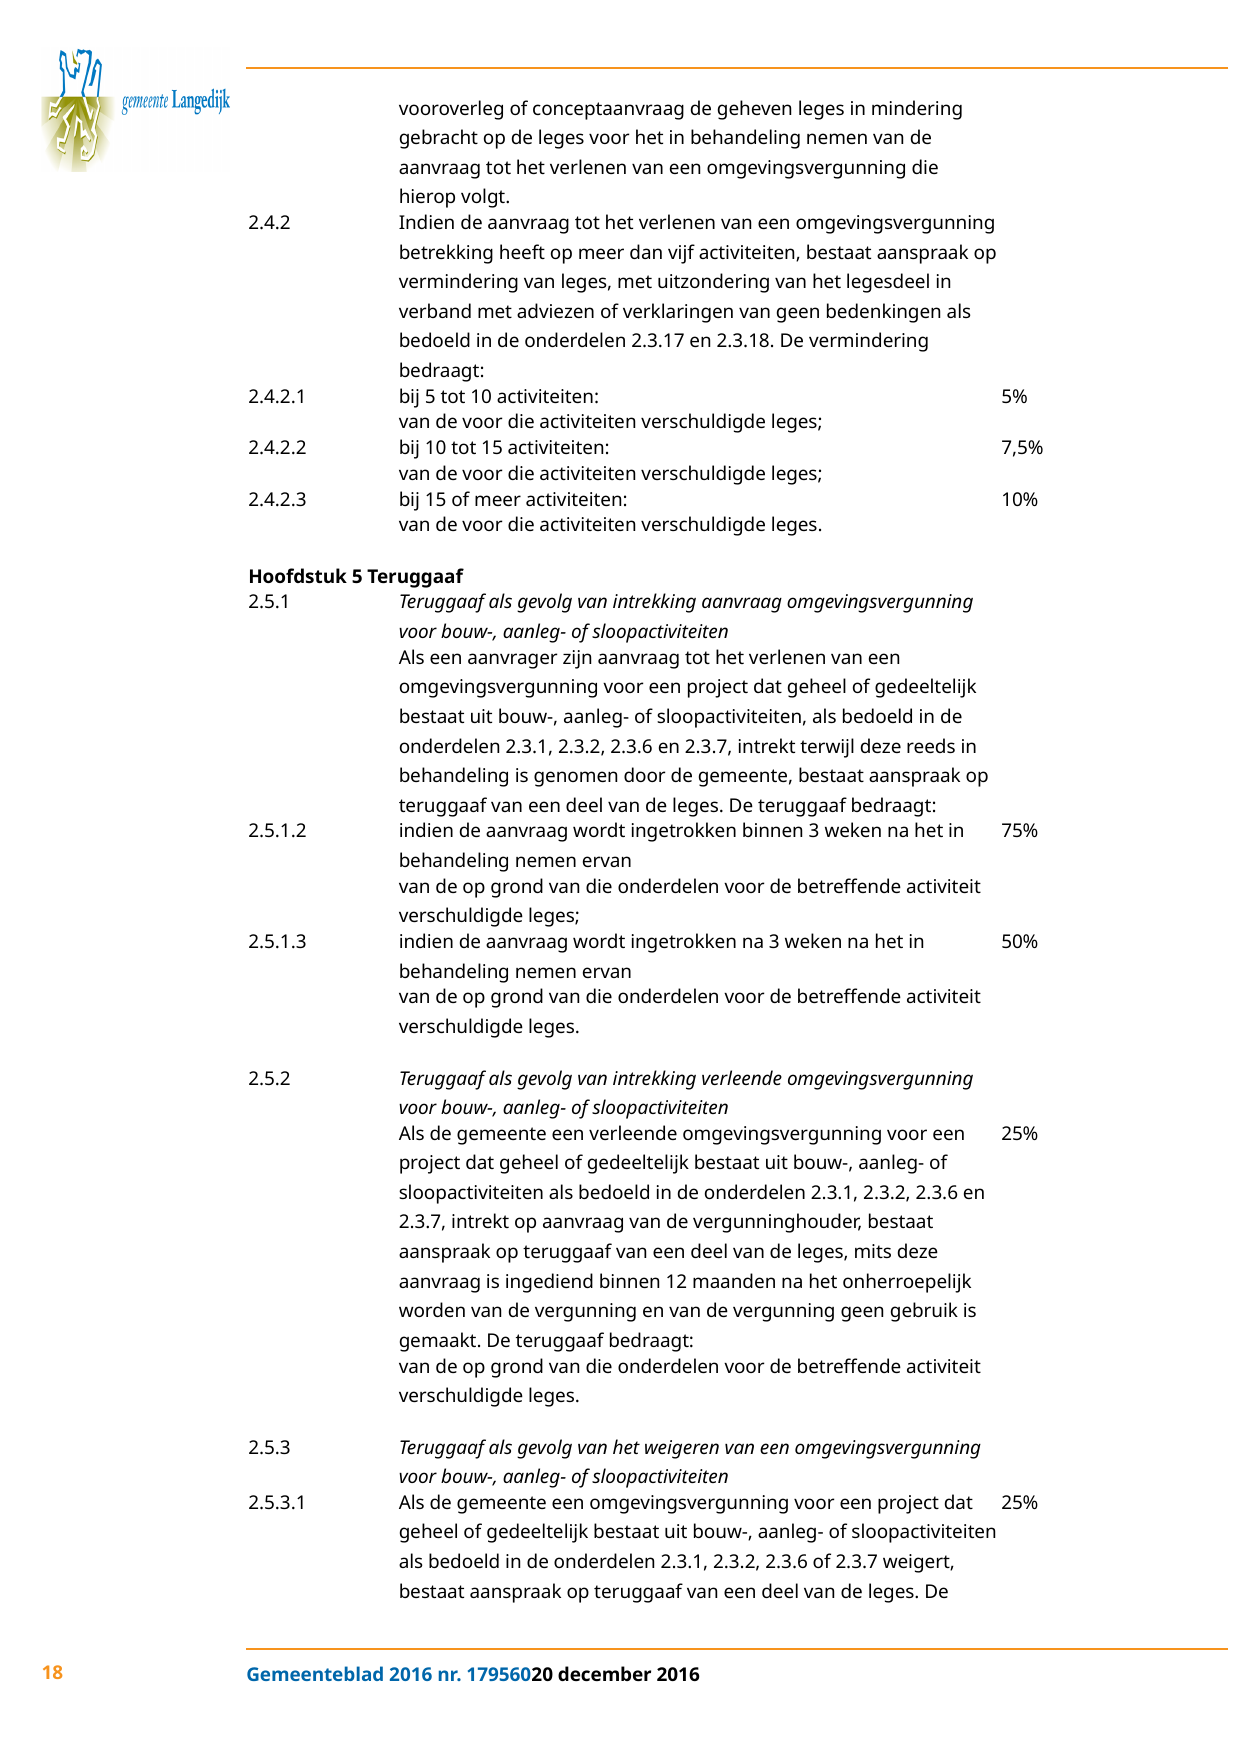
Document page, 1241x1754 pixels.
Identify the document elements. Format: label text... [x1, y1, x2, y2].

table_cell 2.5.2 [248, 1065, 398, 1120]
table_cell [1001, 1353, 1152, 1408]
table_cell 7,5% [1001, 434, 1152, 460]
table_cell [1001, 537, 1152, 563]
table_cell 2.5.1 [248, 589, 398, 644]
table_cell [248, 512, 398, 537]
table_cell van de voor die activiteiten verschuldigde leges; [399, 460, 1001, 486]
table_cell [1001, 873, 1152, 928]
table_cell van de op grond van die onderdelen voor de betreffende activiteit verschuldigde leges; [399, 873, 1001, 928]
table_cell 25% [1001, 1489, 1152, 1604]
table_cell [1001, 209, 1152, 383]
table_cell Hoofdstuk 5 Teruggaaf [248, 563, 1001, 589]
table_cell indien de aanvraag wordt ingetrokken na 3 weken na het in behandeling nemen ervan [399, 928, 1001, 984]
table_cell [248, 1039, 398, 1065]
table_cell 2.5.3 [248, 1434, 398, 1489]
table_cell indien de aanvraag wordt ingetrokken binnen 3 weken na het in behandeling nemen ervan [399, 818, 1001, 873]
table_cell bij 5 tot 10 activiteiten: [399, 383, 1001, 409]
table_cell [1001, 409, 1152, 434]
table_cell [399, 537, 1001, 563]
table_cell [1001, 563, 1152, 589]
table_cell [248, 409, 398, 434]
table_cell bij 10 tot 15 activiteiten: [399, 434, 1001, 460]
table_cell [248, 984, 398, 1039]
table_cell Teruggaaf als gevolg van intrekking aanvraag omgevingsvergunning voor bouw-, aanleg- of sloopactiviteiten [399, 589, 1001, 644]
table_cell 2.4.2.2 [248, 434, 398, 460]
table_cell [248, 95, 398, 209]
table_cell Als de gemeente een verleende omgevingsvergunning voor een project dat geheel of gedeeltelijk bestaat uit bouw-, aanleg- of sloopactiviteiten als bedoeld in de onderdelen 2.3.1, 2.3.2, 2.3.6 en 2.3.7, intrekt op aanvraag van de vergunninghouder, bestaat aanspraak op teruggaaf van een deel van de leges, mits deze aanvraag is ingediend binnen 12 maanden na het onherroepelijk worden van de vergunning en van de vergunning geen gebruik is gemaakt. De teruggaaf bedraagt: [399, 1120, 1001, 1353]
table_cell 2.4.2 [248, 209, 398, 383]
table_cell [248, 873, 398, 928]
table_cell [1001, 95, 1152, 209]
table_cell Als een aanvrager zijn aanvraag tot het verlenen van een omgevingsvergunning voor een project dat geheel of gedeeltelijk bestaat uit bouw-, aanleg- of sloopactiviteiten, als bedoeld in de onderdelen 2.3.1, 2.3.2, 2.3.6 en 2.3.7, intrekt terwijl deze reeds in behandeling is genomen door de gemeente, bestaat aanspraak op teruggaaf van een deel van de leges. De teruggaaf bedraagt: [399, 644, 1001, 818]
table_cell [399, 1039, 1001, 1065]
table_cell [1001, 644, 1152, 818]
table_cell Teruggaaf als gevolg van het weigeren van een omgevingsvergunning voor bouw-, aanleg- of sloopactiviteiten [399, 1434, 1001, 1489]
table_cell [248, 460, 398, 486]
table_cell [248, 1120, 398, 1353]
table_cell [248, 1408, 398, 1434]
table_cell 2.4.2.3 [248, 486, 398, 512]
table_cell 10% [1001, 486, 1152, 512]
table_cell 2.5.1.3 [248, 928, 398, 984]
table_cell 50% [1001, 928, 1152, 984]
table_cell van de op grond van die onderdelen voor de betreffende activiteit verschuldigde leges. [399, 984, 1001, 1039]
table_cell van de voor die activiteiten verschuldigde leges; [399, 409, 1001, 434]
table_cell 75% [1001, 818, 1152, 873]
picture [41, 47, 231, 172]
table_cell [1001, 1434, 1152, 1489]
table_cell 2.5.3.1 [248, 1489, 398, 1604]
table_cell 25% [1001, 1120, 1152, 1353]
table_cell 2.5.1.2 [248, 818, 398, 873]
table_cell van de voor die activiteiten verschuldigde leges. [399, 512, 1001, 537]
table_cell Teruggaaf als gevolg van intrekking verleende omgevingsvergunning voor bouw-, aanleg- of sloopactiviteiten [399, 1065, 1001, 1120]
table_cell vooroverleg of conceptaanvraag de geheven leges in mindering gebracht op de leges voor het in behandeling nemen van de aanvraag tot het verlenen van een omgevingsvergunning die hierop volgt. [399, 95, 1001, 209]
table_cell [1001, 984, 1152, 1039]
table_cell Indien de aanvraag tot het verlenen van een omgevingsvergunning betrekking heeft op meer dan vijf activiteiten, bestaat aanspraak op vermindering van leges, met uitzondering van het legesdeel in verband met adviezen of verklaringen van geen bedenkingen als bedoeld in de onderdelen 2.3.17 en 2.3.18. De vermindering bedraagt: [399, 209, 1001, 383]
table_cell [248, 537, 398, 563]
table_cell 5% [1001, 383, 1152, 409]
table_cell [1001, 1408, 1152, 1434]
table_cell van de op grond van die onderdelen voor de betreffende activiteit verschuldigde leges. [399, 1353, 1001, 1408]
table_cell [1001, 589, 1152, 644]
table_cell [1001, 512, 1152, 537]
table_cell [1001, 1065, 1152, 1120]
table_cell [1001, 1039, 1152, 1065]
table_cell Als de gemeente een omgevingsvergunning voor een project dat geheel of gedeeltelijk bestaat uit bouw-, aanleg- of sloopactiviteiten als bedoeld in de onderdelen 2.3.1, 2.3.2, 2.3.6 of 2.3.7 weigert, bestaat aanspraak op teruggaaf van een deel van de leges. De [399, 1489, 1001, 1604]
table_cell 2.4.2.1 [248, 383, 398, 409]
table_cell [399, 1408, 1001, 1434]
table_cell bij 15 of meer activiteiten: [399, 486, 1001, 512]
table_cell [248, 644, 398, 818]
table_cell [248, 1353, 398, 1408]
table_cell [1001, 460, 1152, 486]
